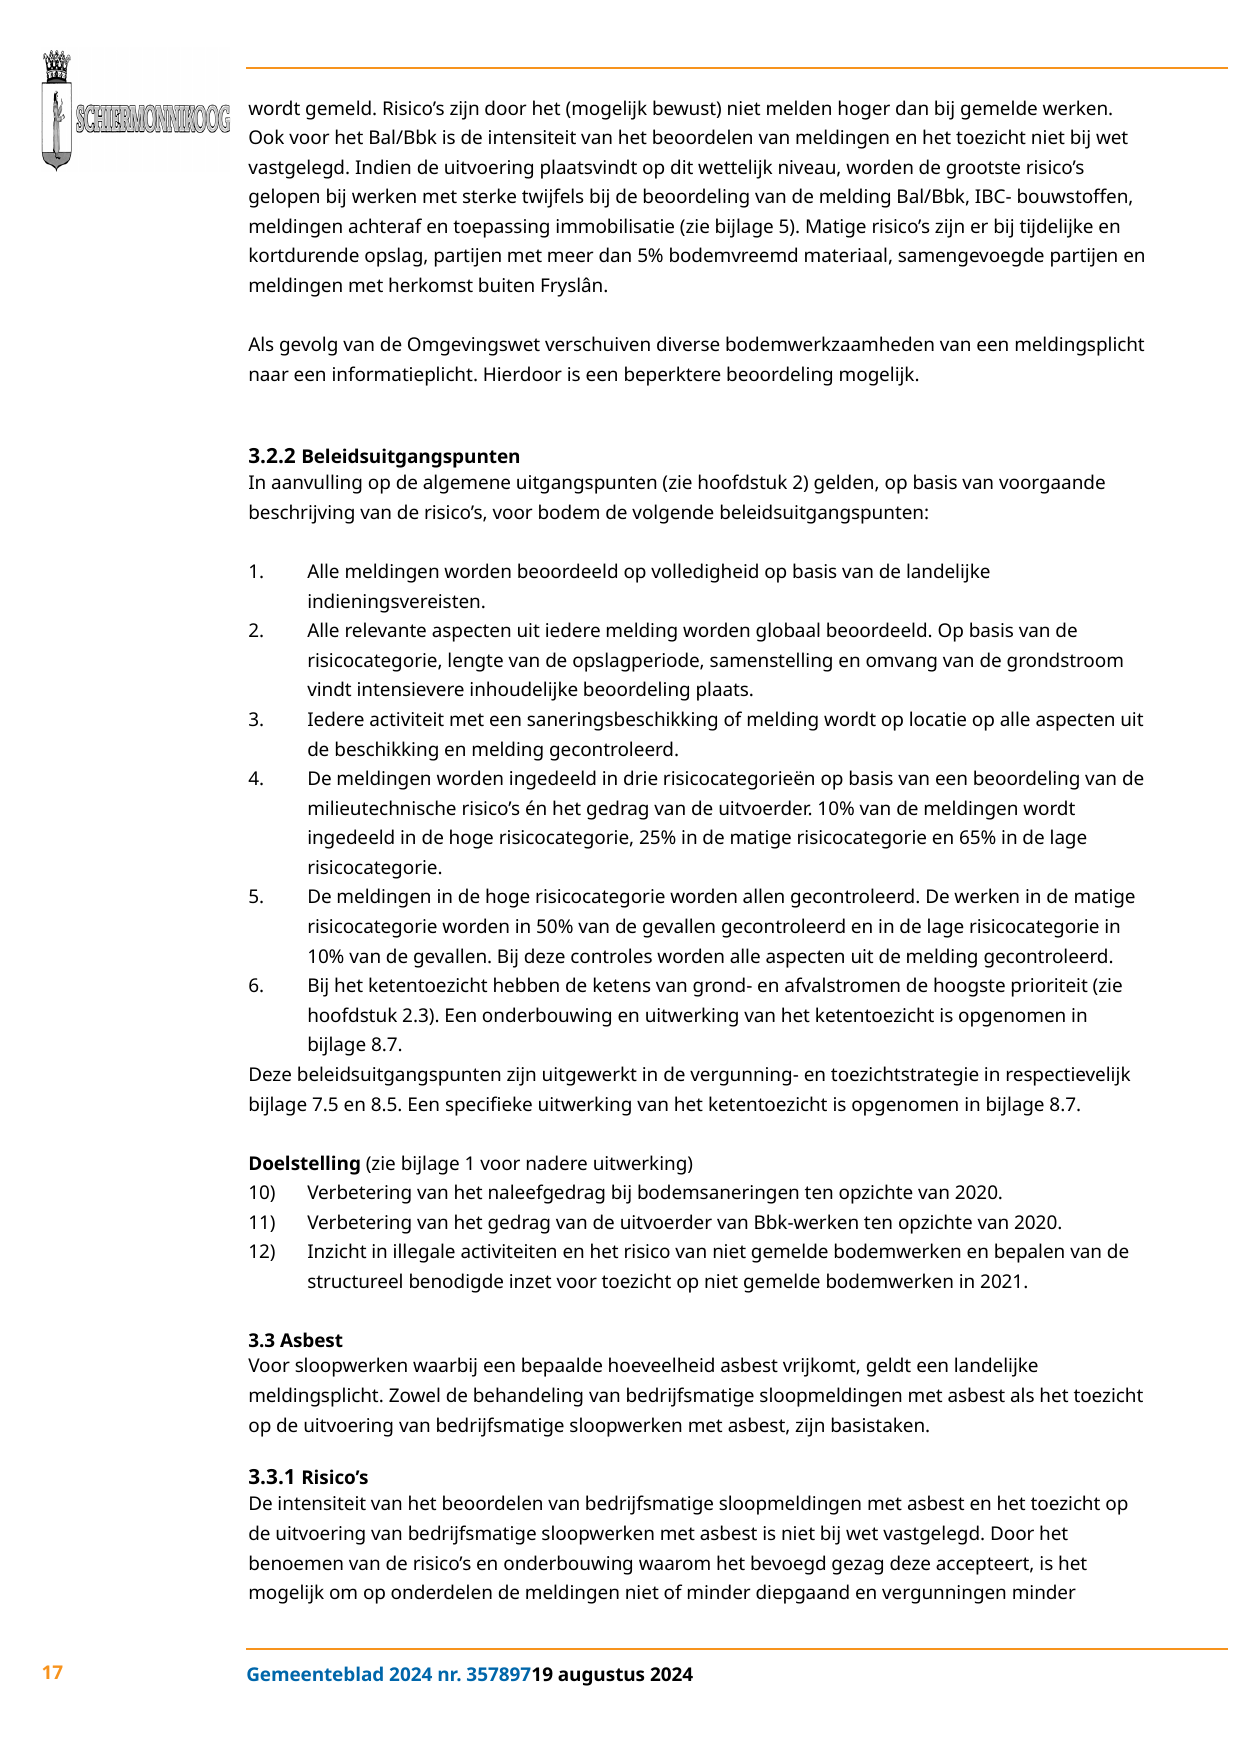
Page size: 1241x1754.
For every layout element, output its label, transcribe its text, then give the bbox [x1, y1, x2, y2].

text 3.3 Asbest [248, 1327, 1152, 1353]
table_header Doelstelling (zie bijlage 1 voor nadere uitwerking) Verbetering van het naleefgedrag bij bodemsaneringen ten opzichte van 2020. Verbetering van het gedrag van de uitvoerder van Bbk-werken ten opzichte van 2020. Inzicht in illegale activiteiten en het risico van niet gemelde bodemwerken en bepalen van de structureel benodigde inzet voor toezicht op niet gemelde bodemwerken in 2021. [248, 1150, 1152, 1294]
text In aanvulling op de algemene uitgangspunten (zie hoofdstuk 2) gelden, op basis van voorgaande beschrijving van de risico’s, voor bodem de volgende beleidsuitgangspunten: [248, 469, 1152, 525]
text wordt gemeld. Risico’s zijn door het (mogelijk bewust) niet melden hoger dan bij gemelde werken. Ook voor het Bal/Bbk is de intensiteit van het beoordelen van meldingen en het toezicht niet bij wet vastgelegd. Indien de uitvoering plaatsvindt op dit wettelijk niveau, worden de grootste risico’s gelopen bij werken met sterke twijfels bij de beoordeling van de melding Bal/Bbk, IBC- bouwstoffen, meldingen achteraf en toepassing immobilisatie (zie bijlage 5). Matige risico’s zijn er bij tijdelijke en kortdurende opslag, partijen met meer dan 5% bodemvreemd materiaal, samengevoegde partijen en meldingen met herkomst buiten Fryslân. [248, 95, 1152, 298]
list De meldingen worden ingedeeld in drie risicocategorieën op basis van een beoordeling van de milieutechnische risico’s én het gedrag van de uitvoerder. 10% van de meldingen wordt ingedeeld in de hoge risicocategorie, 25% in de matige risicocategorie en 65% in de lage risicocategorie. [248, 765, 1152, 880]
text Voor sloopwerken waarbij een bepaalde hoeveelheid asbest vrijkomt, geldt een landelijke meldingsplicht. Zowel de behandeling van bedrijfsmatige sloopmeldingen met asbest als het toezicht op de uitvoering van bedrijfsmatige sloopwerken met asbest, zijn basistaken. [248, 1353, 1152, 1437]
list Alle meldingen worden beoordeeld op volledigheid op basis van de landelijke indieningsvereisten. [248, 558, 1152, 613]
list De meldingen in de hoge risicocategorie worden allen gecontroleerd. De werken in de matige risicocategorie worden in 50% van de gevallen gecontroleerd en in de lage risicocategorie in 10% van de gevallen. Bij deze controles worden alle aspecten uit de melding gecontroleerd. [248, 884, 1152, 968]
text 3.2.2 Beleidsuitgangspunten [248, 441, 1152, 469]
list Iedere activiteit met een saneringsbeschikking of melding wordt op locatie op alle aspecten uit de beschikking en melding gecontroleerd. [248, 706, 1152, 761]
picture [41, 47, 231, 172]
list Bij het ketentoezicht hebben de ketens van grond- en afvalstromen de hoogste prioriteit (zie hoofdstuk 2.3). Een onderbouwing en uitwerking van het ketentoezicht is opgenomen in bijlage 8.7. [248, 972, 1152, 1057]
text Als gevolg van de Omgevingswet verschuiven diverse bodemwerkzaamheden van een meldingsplicht naar een informatieplicht. Hierdoor is een beperktere beoordeling mogelijk. [248, 331, 1152, 387]
text 3.3.1 Risico’s [248, 1462, 1152, 1491]
text De intensiteit van het beoordelen van bedrijfsmatige sloopmeldingen met asbest en het toezicht op de uitvoering van bedrijfsmatige sloopwerken met asbest is niet bij wet vastgelegd. Door het benoemen van de risico’s en onderbouwing waarom het bevoegd gezag deze accepteert, is het mogelijk om op onderdelen de meldingen niet of minder diepgaand en vergunningen minder [248, 1491, 1152, 1605]
text Deze beleidsuitgangspunten zijn uitgewerkt in de vergunning- en toezichtstrategie in respectievelijk bijlage 7.5 en 8.5. Een specifieke uitwerking van het ketentoezicht is opgenomen in bijlage 8.7. [248, 1061, 1152, 1116]
list Alle relevante aspecten uit iedere melding worden globaal beoordeeld. Op basis van de risicocategorie, lengte van de opslagperiode, samenstelling en omvang van de grondstroom vindt intensievere inhoudelijke beoordeling plaats. [248, 617, 1152, 702]
